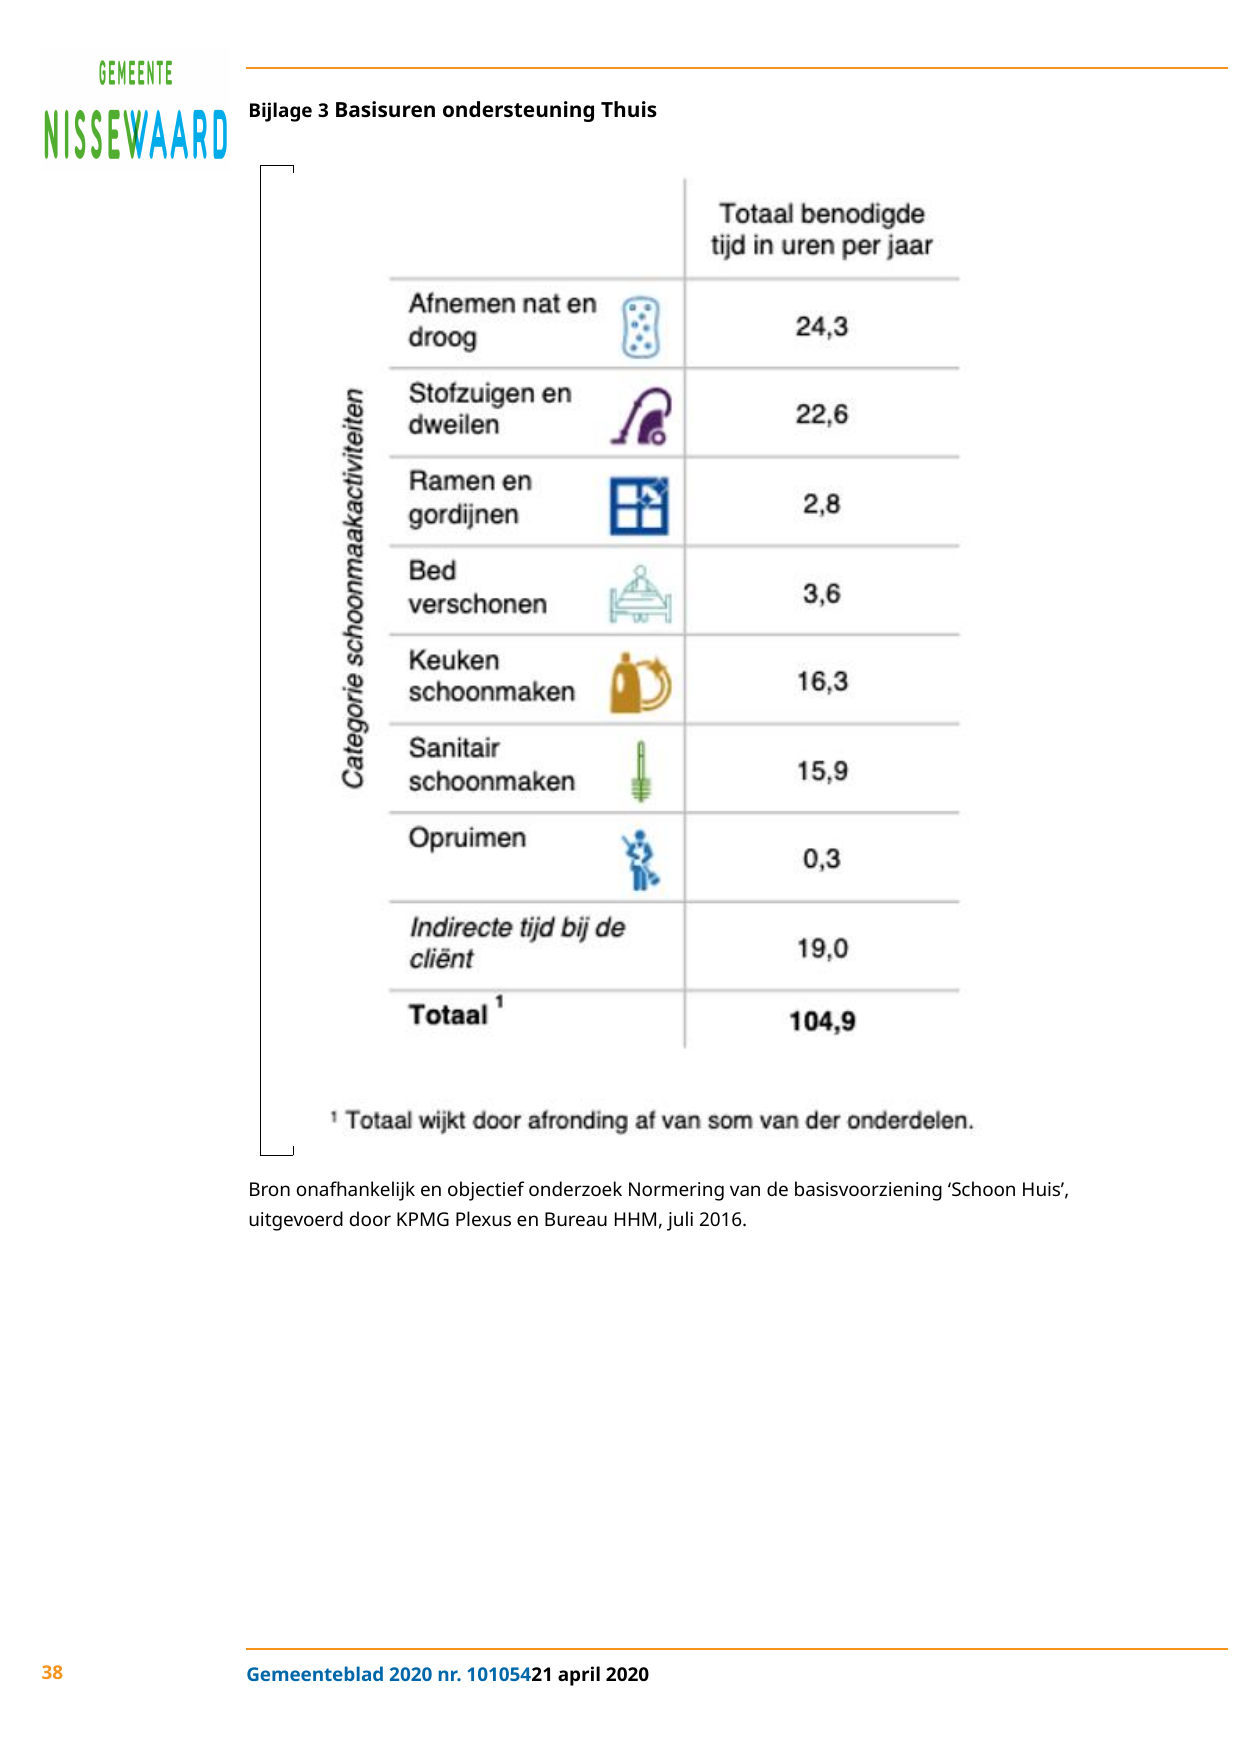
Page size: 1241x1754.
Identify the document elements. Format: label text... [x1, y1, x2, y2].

text Bijlage 3 Basisuren ondersteuning Thuis [248, 95, 1152, 123]
picture [41, 47, 231, 172]
picture [268, 173, 1096, 1146]
text Bron onafhankelijk en objectief onderzoek Normering van de basisvoorziening ‘Schoon Huis’, uitgevoerd door KPMG Plexus en Bureau HHM, juli 2016. [248, 1176, 1152, 1231]
